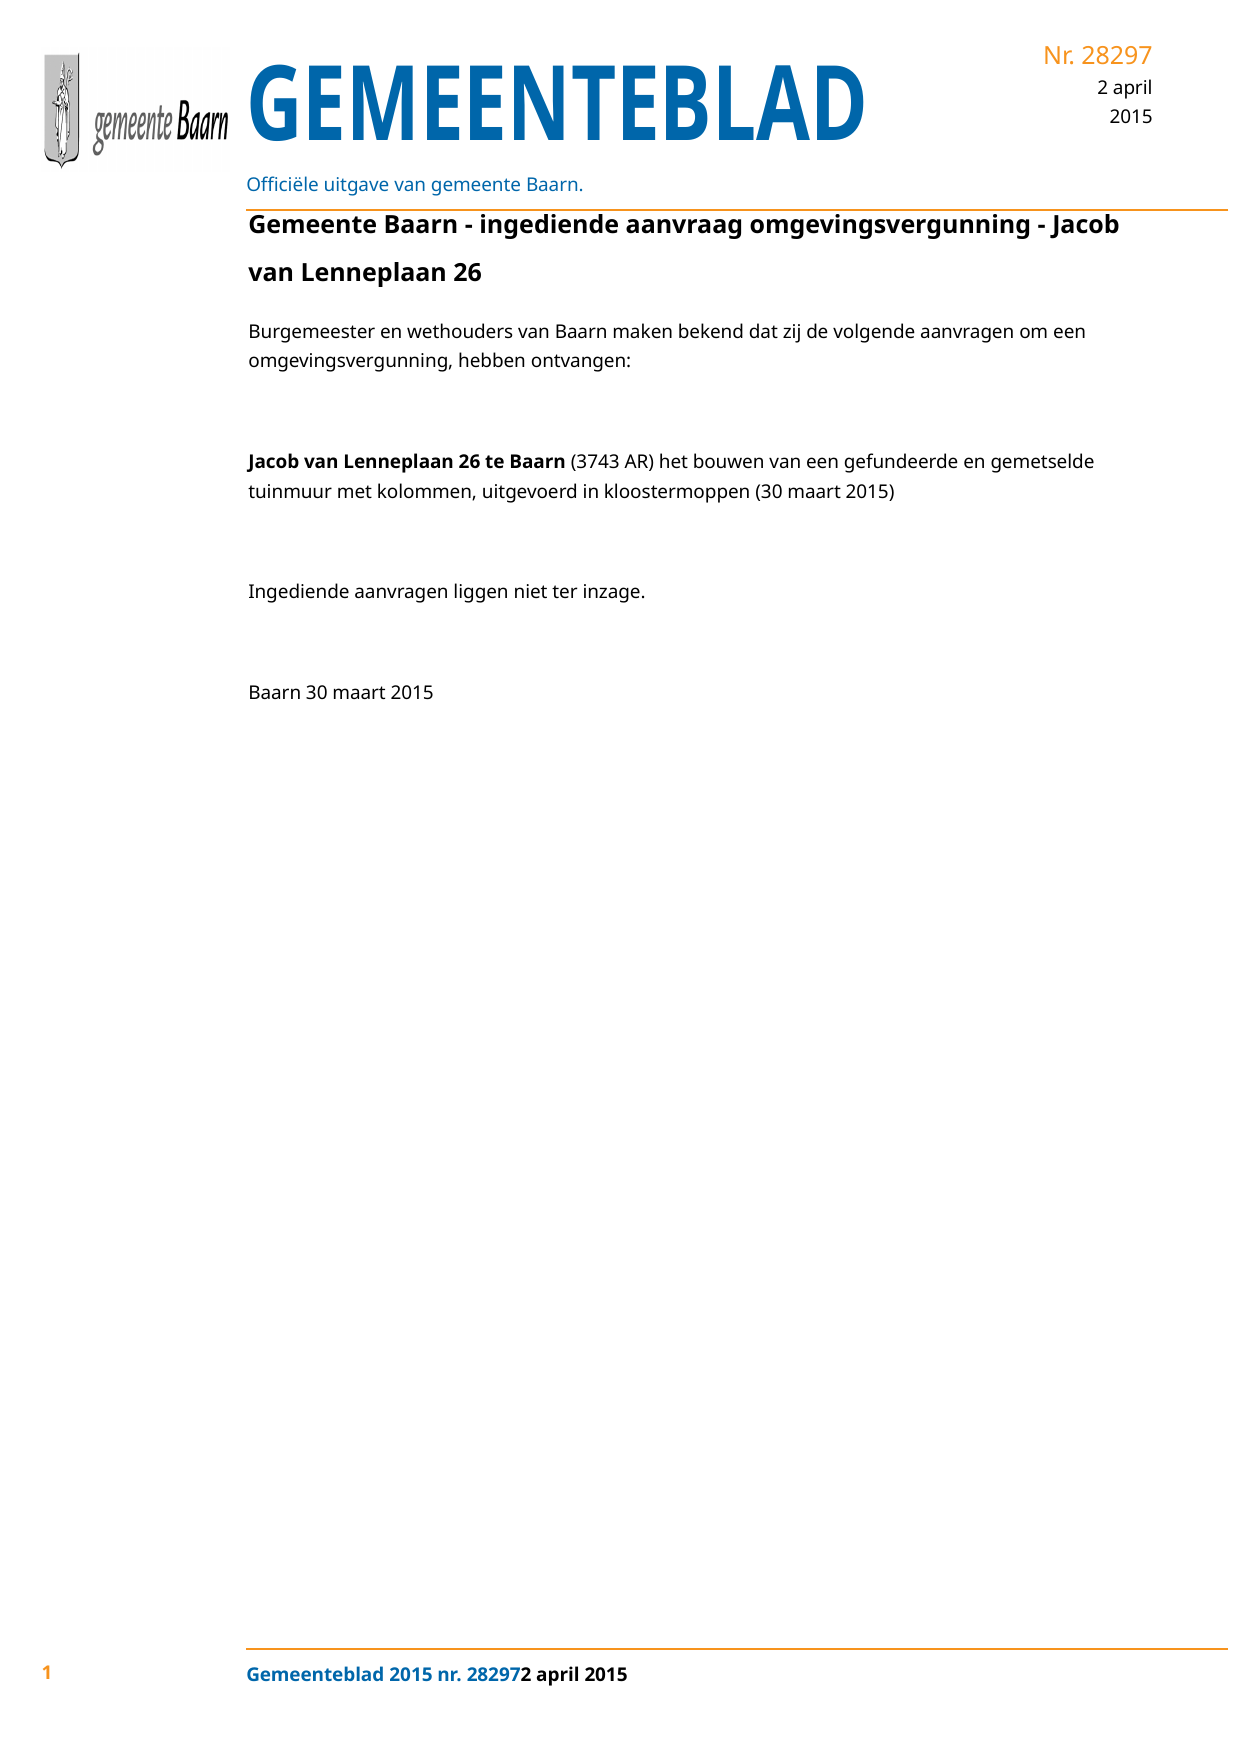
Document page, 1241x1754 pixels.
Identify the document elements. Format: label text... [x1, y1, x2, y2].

text Burgemeester en wethouders van Baarn maken bekend dat zij de volgende aanvragen om een omgevingsvergunning, hebben ontvangen: [248, 318, 1152, 373]
text Baarn 30 maart 2015 [248, 679, 1152, 705]
text Jacob van Lenneplaan 26 te Baarn (3743 AR) het bouwen van een gefundeerde en gemetselde tuinmuur met kolommen, uitgevoerd in kloostermoppen (30 maart 2015) [248, 448, 1152, 504]
picture [41, 47, 231, 172]
text Gemeente Baarn - ingediende aanvraag omgevingsvergunning - Jacob van Lenneplaan 26 [248, 211, 1152, 288]
text Ingediende aanvragen liggen niet ter inzage. [248, 579, 1152, 604]
